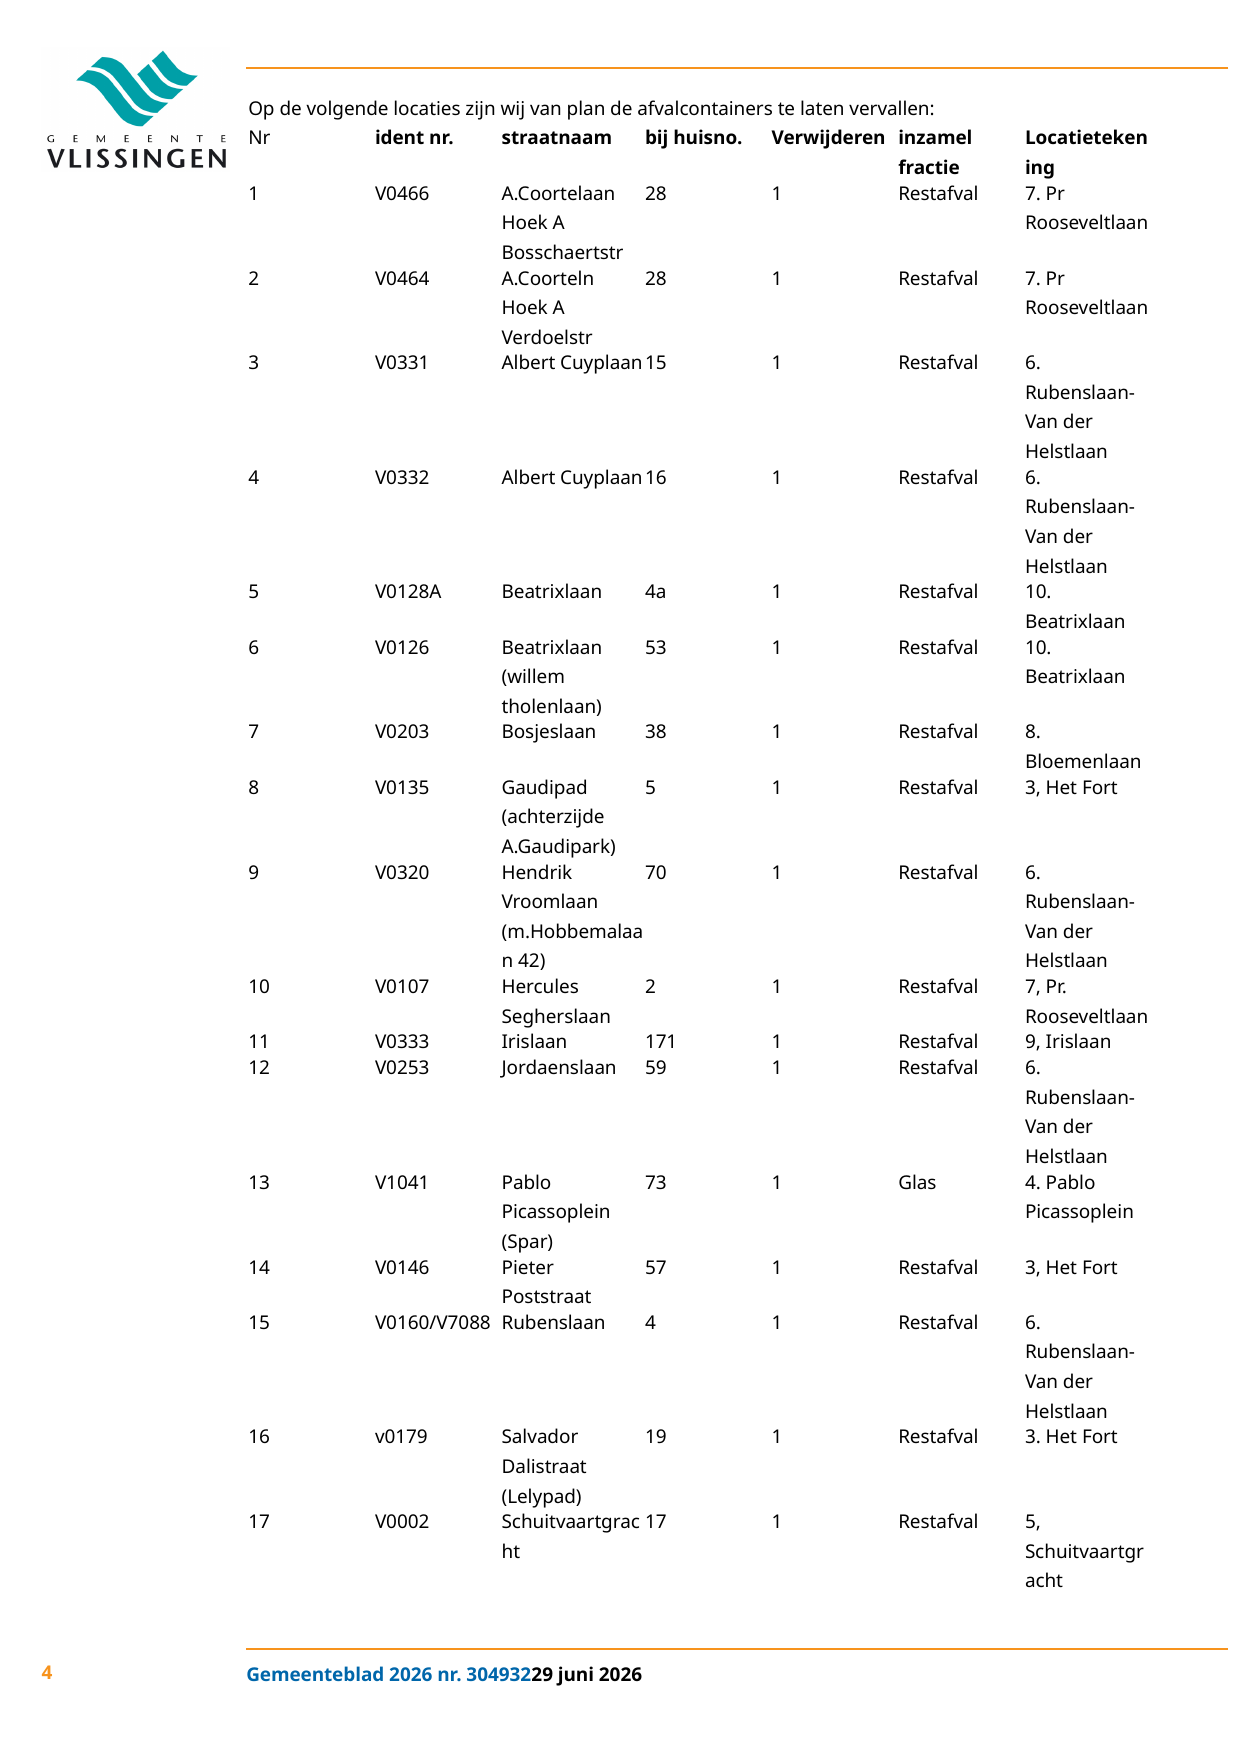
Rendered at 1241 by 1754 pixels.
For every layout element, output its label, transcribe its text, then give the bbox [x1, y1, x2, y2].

table_header ident nr. [375, 125, 501, 180]
table_cell 1 [771, 1254, 898, 1309]
table_cell 8. Bloemenlaan [1025, 719, 1152, 774]
table_header Verwijderen [771, 125, 898, 180]
table_cell 15 [248, 1309, 375, 1424]
table_cell 19 [645, 1424, 771, 1508]
table_cell 1 [771, 1029, 898, 1054]
table_cell V0203 [375, 719, 501, 774]
table_cell 1 [771, 464, 898, 578]
table_cell V0464 [375, 265, 501, 349]
table_cell 17 [248, 1509, 375, 1593]
table_cell Schuitvaartgracht [501, 1509, 645, 1593]
table_cell 6. Rubenslaan-Van der Helstlaan [1025, 464, 1152, 578]
table_cell 6. Rubenslaan-Van der Helstlaan [1025, 1055, 1152, 1169]
table_cell 4a [645, 579, 771, 634]
table_cell Albert Cuyplaan [501, 464, 645, 578]
table_cell 7 [248, 719, 375, 774]
table_cell 1 [771, 350, 898, 464]
table_cell 1 [771, 180, 898, 265]
table_cell Pablo Picassoplein (Spar) [501, 1169, 645, 1254]
table_cell Restafval [898, 774, 1025, 859]
table_cell V0128A [375, 579, 501, 634]
table_cell 1 [771, 1309, 898, 1424]
table_cell Restafval [898, 579, 1025, 634]
table_cell Restafval [898, 1254, 1025, 1309]
table_cell V0002 [375, 1509, 501, 1593]
table_cell Restafval [898, 464, 1025, 578]
table_cell 1 [771, 974, 898, 1029]
table_cell 7. Pr Rooseveltlaan [1025, 265, 1152, 349]
table_cell 3 [248, 350, 375, 464]
table_cell 13 [248, 1169, 375, 1254]
table_cell 5 [645, 774, 771, 859]
table_cell 28 [645, 180, 771, 265]
table_cell 4 [645, 1309, 771, 1424]
table_cell 11 [248, 1029, 375, 1054]
table_header straatnaam [501, 125, 645, 180]
table_cell Restafval [898, 1055, 1025, 1169]
table_cell V0253 [375, 1055, 501, 1169]
table_cell 1 [771, 634, 898, 719]
table_cell V0107 [375, 974, 501, 1029]
table_cell 7. Pr Rooseveltlaan [1025, 180, 1152, 265]
table_header Locatietekening [1025, 125, 1152, 180]
table_cell V0135 [375, 774, 501, 859]
table_cell 1 [771, 859, 898, 973]
table_cell 38 [645, 719, 771, 774]
table_cell 1 [771, 1169, 898, 1254]
table_cell 57 [645, 1254, 771, 1309]
table_cell Restafval [898, 719, 1025, 774]
text Op de volgende locaties zijn wij van plan de afvalcontainers te laten vervallen: [248, 95, 1152, 121]
table_cell Hercules Segherslaan [501, 974, 645, 1029]
table_cell 6. Rubenslaan-Van der Helstlaan [1025, 859, 1152, 973]
table_cell 9, Irislaan [1025, 1029, 1152, 1054]
table_cell 10. Beatrixlaan [1025, 634, 1152, 719]
table_cell Jordaenslaan [501, 1055, 645, 1169]
table_cell 10 [248, 974, 375, 1029]
table_cell 12 [248, 1055, 375, 1169]
table_cell 59 [645, 1055, 771, 1169]
table_cell A.Coortelaan Hoek A Bosschaertstr [501, 180, 645, 265]
table_cell Restafval [898, 1309, 1025, 1424]
table_cell 8 [248, 774, 375, 859]
table_cell 4 [248, 464, 375, 578]
table_cell 2 [248, 265, 375, 349]
table_cell 6. Rubenslaan-Van der Helstlaan [1025, 350, 1152, 464]
table_cell 17 [645, 1509, 771, 1593]
table_header bij huisno. [645, 125, 771, 180]
table_cell 3. Het Fort [1025, 1424, 1152, 1508]
table_cell Albert Cuyplaan [501, 350, 645, 464]
table_cell V0160/V7088 [375, 1309, 501, 1424]
table_header Nr [248, 125, 375, 180]
table_cell 1 [771, 579, 898, 634]
table_cell Restafval [898, 350, 1025, 464]
table_cell V0126 [375, 634, 501, 719]
table_cell Restafval [898, 265, 1025, 349]
table_cell V0331 [375, 350, 501, 464]
table_cell Hendrik Vroomlaan (m.Hobbemalaan 42) [501, 859, 645, 973]
table_cell 9 [248, 859, 375, 973]
table_cell 16 [248, 1424, 375, 1508]
table_cell 3, Het Fort [1025, 774, 1152, 859]
table_cell V0466 [375, 180, 501, 265]
table_cell Restafval [898, 180, 1025, 265]
table_cell Restafval [898, 634, 1025, 719]
table_cell Irislaan [501, 1029, 645, 1054]
table_cell 1 [771, 1055, 898, 1169]
table_header inzamel fractie [898, 125, 1025, 180]
table_cell 1 [771, 1509, 898, 1593]
table_cell V1041 [375, 1169, 501, 1254]
table_cell 6 [248, 634, 375, 719]
table_cell Restafval [898, 1509, 1025, 1593]
table_cell 16 [645, 464, 771, 578]
table_cell 171 [645, 1029, 771, 1054]
table_cell Beatrixlaan (willem tholenlaan) [501, 634, 645, 719]
table_cell Gaudipad (achterzijde A.Gaudipark) [501, 774, 645, 859]
table_cell V0332 [375, 464, 501, 578]
table_cell 3, Het Fort [1025, 1254, 1152, 1309]
table_cell V0320 [375, 859, 501, 973]
table_cell 1 [771, 1424, 898, 1508]
table_cell 53 [645, 634, 771, 719]
table_cell Beatrixlaan [501, 579, 645, 634]
table_cell v0179 [375, 1424, 501, 1508]
table_cell 70 [645, 859, 771, 973]
table_cell A.Coorteln Hoek A Verdoelstr [501, 265, 645, 349]
table_cell 28 [645, 265, 771, 349]
table_cell 5, Schuitvaartgracht [1025, 1509, 1152, 1593]
table_cell 5 [248, 579, 375, 634]
table_cell V0146 [375, 1254, 501, 1309]
table_cell 15 [645, 350, 771, 464]
table_cell 1 [771, 265, 898, 349]
table_cell Restafval [898, 974, 1025, 1029]
table_cell V0333 [375, 1029, 501, 1054]
table_cell 1 [771, 719, 898, 774]
table_cell Glas [898, 1169, 1025, 1254]
table_cell Restafval [898, 1029, 1025, 1054]
table_cell Bosjeslaan [501, 719, 645, 774]
table_cell Restafval [898, 1424, 1025, 1508]
table_cell 2 [645, 974, 771, 1029]
table_cell 4. Pablo Picassoplein [1025, 1169, 1152, 1254]
table_cell 14 [248, 1254, 375, 1309]
table_cell Restafval [898, 859, 1025, 973]
table_cell Salvador Dalistraat (Lelypad) [501, 1424, 645, 1508]
table_cell 10. Beatrixlaan [1025, 579, 1152, 634]
table_cell Rubenslaan [501, 1309, 645, 1424]
table_cell 7, Pr. Rooseveltlaan [1025, 974, 1152, 1029]
table_cell 73 [645, 1169, 771, 1254]
table_cell 1 [248, 180, 375, 265]
table_cell 6. Rubenslaan-Van der Helstlaan [1025, 1309, 1152, 1424]
table_cell 1 [771, 774, 898, 859]
picture [41, 47, 231, 172]
table_cell Pieter Poststraat [501, 1254, 645, 1309]
